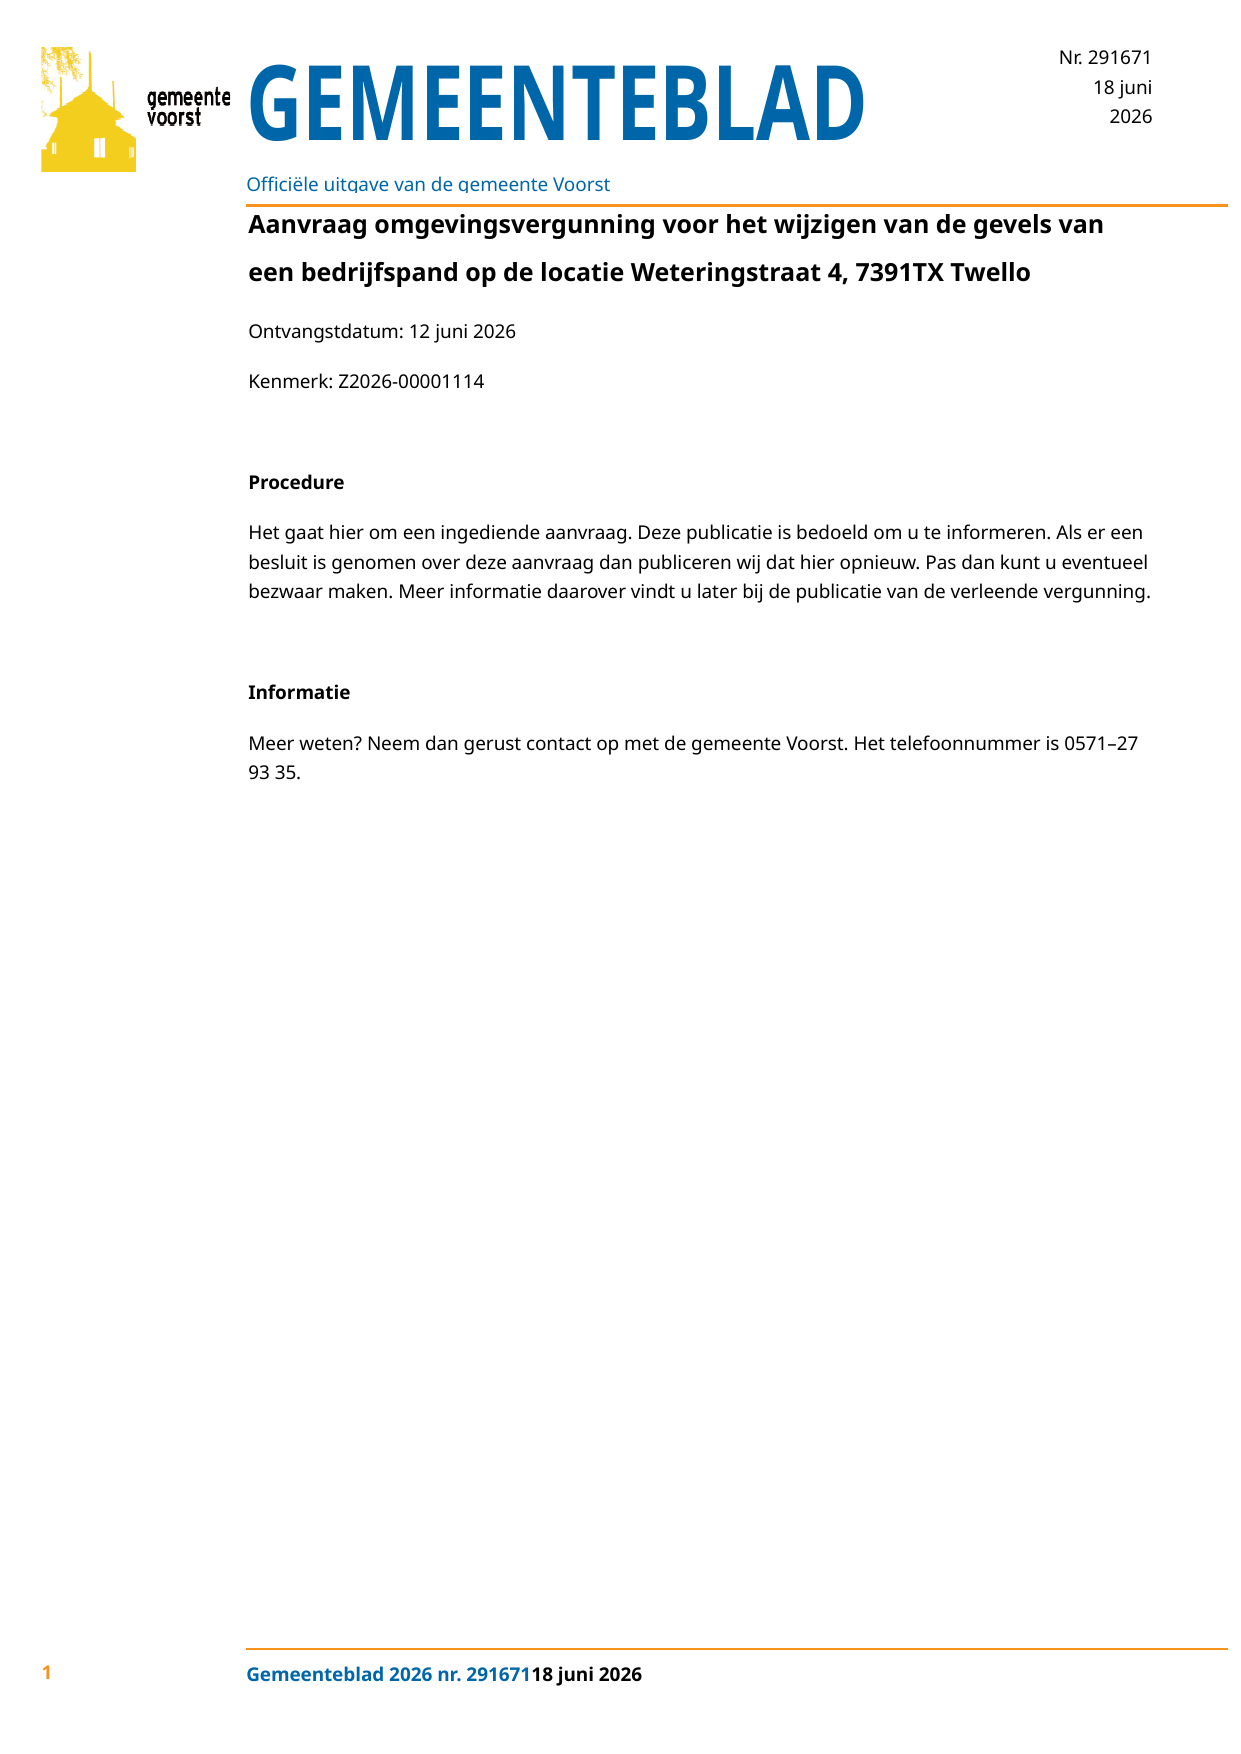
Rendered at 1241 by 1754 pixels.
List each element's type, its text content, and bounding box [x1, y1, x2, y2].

text Meer weten? Neem dan gerust contact op met de gemeente Voorst. Het telefoonnummer is 0571–27 93 35. [248, 730, 1152, 785]
text Kenmerk: Z2026-00001114 [248, 368, 1152, 394]
text Informatie [248, 679, 1152, 705]
text Procedure [248, 469, 1152, 495]
text Het gaat hier om een ingediende aanvraag. Deze publicatie is bedoeld om u te informeren. Als er een besluit is genomen over deze aanvraag dan publiceren wij dat hier opnieuw. Pas dan kunt u eventueel bezwaar maken. Meer informatie daarover vindt u later bij de publicatie van de verleende vergunning. [248, 519, 1152, 604]
text Aanvraag omgevingsvergunning voor het wijzigen van de gevels van een bedrijfspand op de locatie Weteringstraat 4, 7391TX Twello [248, 207, 1152, 288]
picture [41, 47, 231, 172]
text Ontvangstdatum: 12 juni 2026 [248, 318, 1152, 344]
